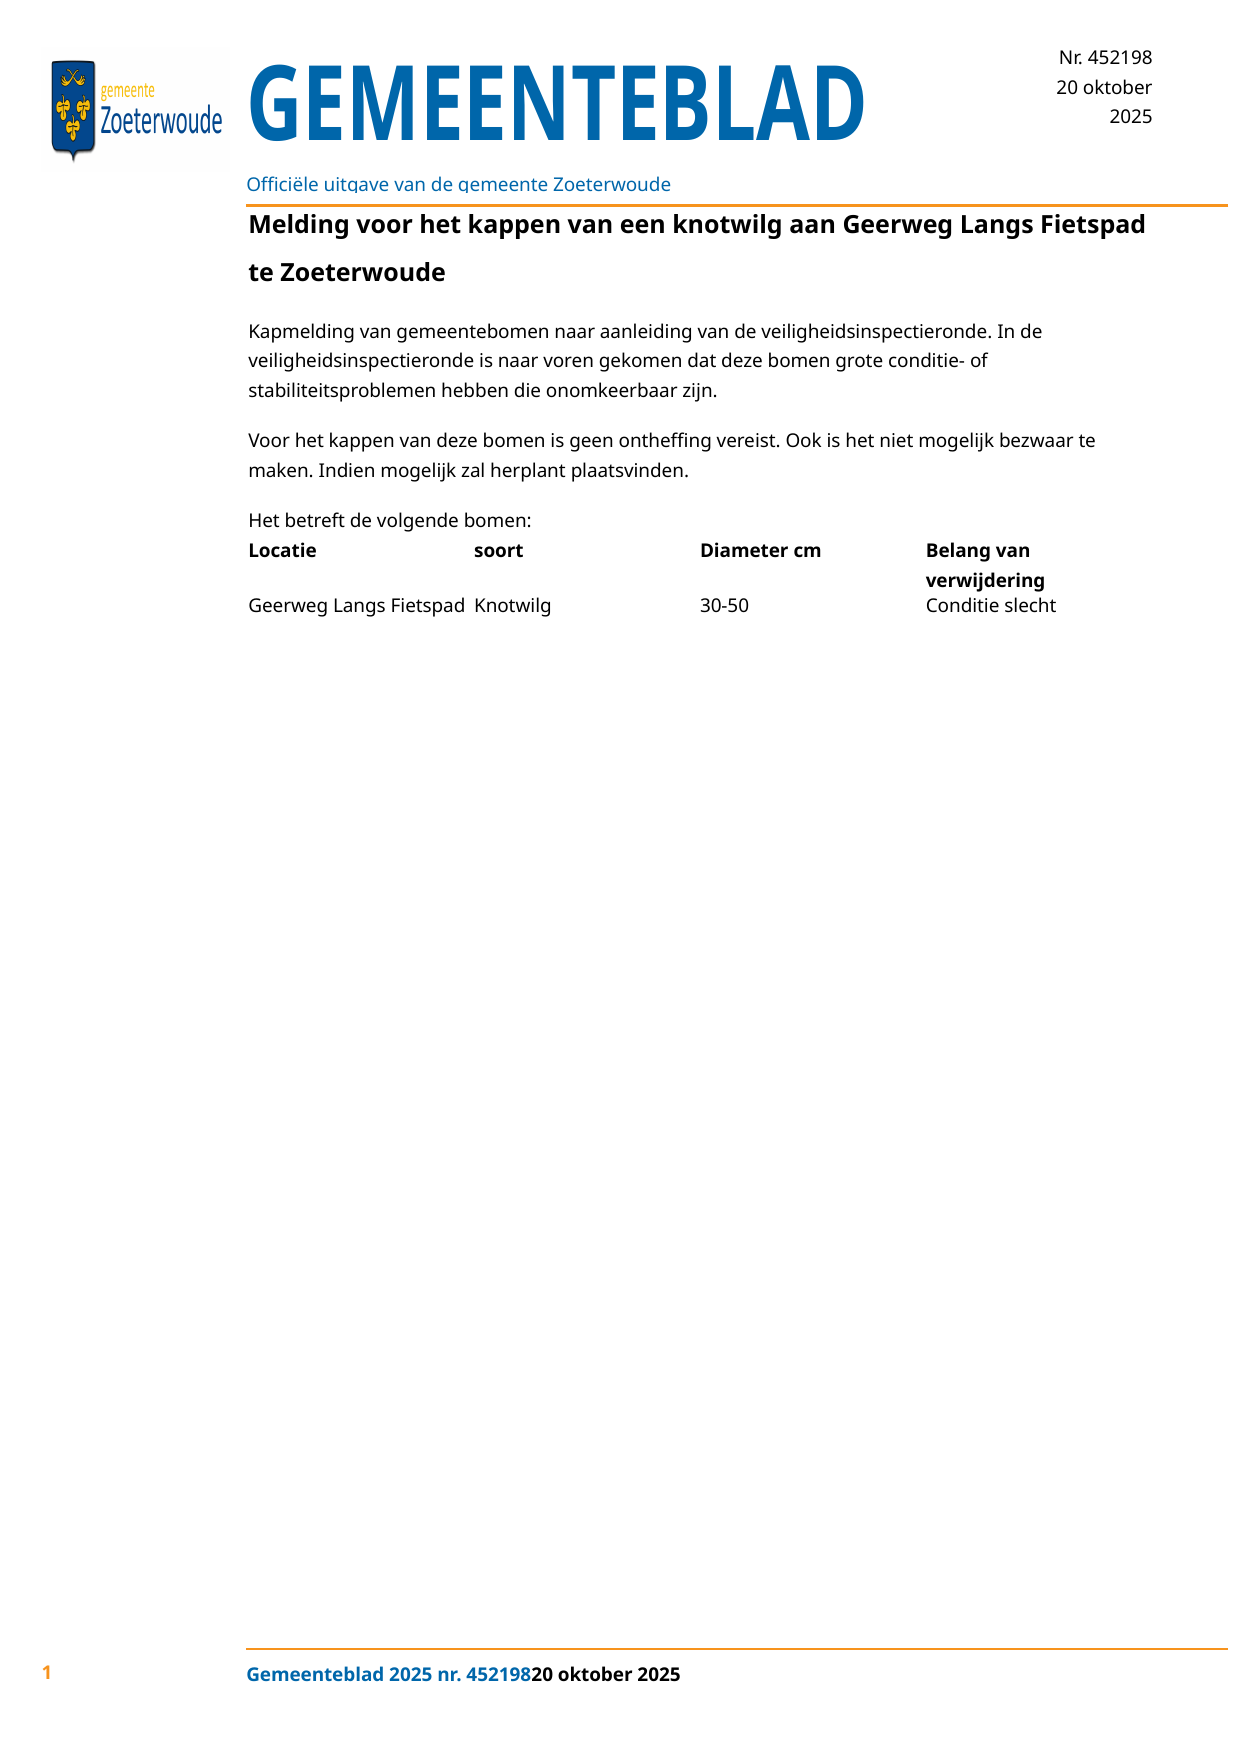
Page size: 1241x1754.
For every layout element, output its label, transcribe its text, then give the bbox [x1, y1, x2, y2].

picture [41, 47, 231, 172]
table_cell Conditie slecht [926, 593, 1152, 618]
table_header Belang van verwijdering [926, 537, 1152, 592]
text Melding voor het kappen van een knotwilg aan Geerweg Langs Fietspad te Zoeterwoude [248, 207, 1152, 288]
table_cell Geerweg Langs Fietspad [248, 593, 474, 618]
text Het betreft de volgende bomen: [248, 507, 1152, 533]
text Voor het kappen van deze bomen is geen ontheffing vereist. Ook is het niet mogelijk bezwaar te maken. Indien mogelijk zal herplant plaatsvinden. [248, 427, 1152, 483]
table_header soort [474, 537, 700, 592]
table_cell Knotwilg [474, 593, 700, 618]
table_header Locatie [248, 537, 474, 592]
text Kapmelding van gemeentebomen naar aanleiding van de veiligheidsinspectieronde. In de veiligheidsinspectieronde is naar voren gekomen dat deze bomen grote conditie- of stabiliteitsproblemen hebben die onomkeerbaar zijn. [248, 318, 1152, 403]
table_header Diameter cm [700, 537, 926, 592]
table_cell 30-50 [700, 593, 926, 618]
